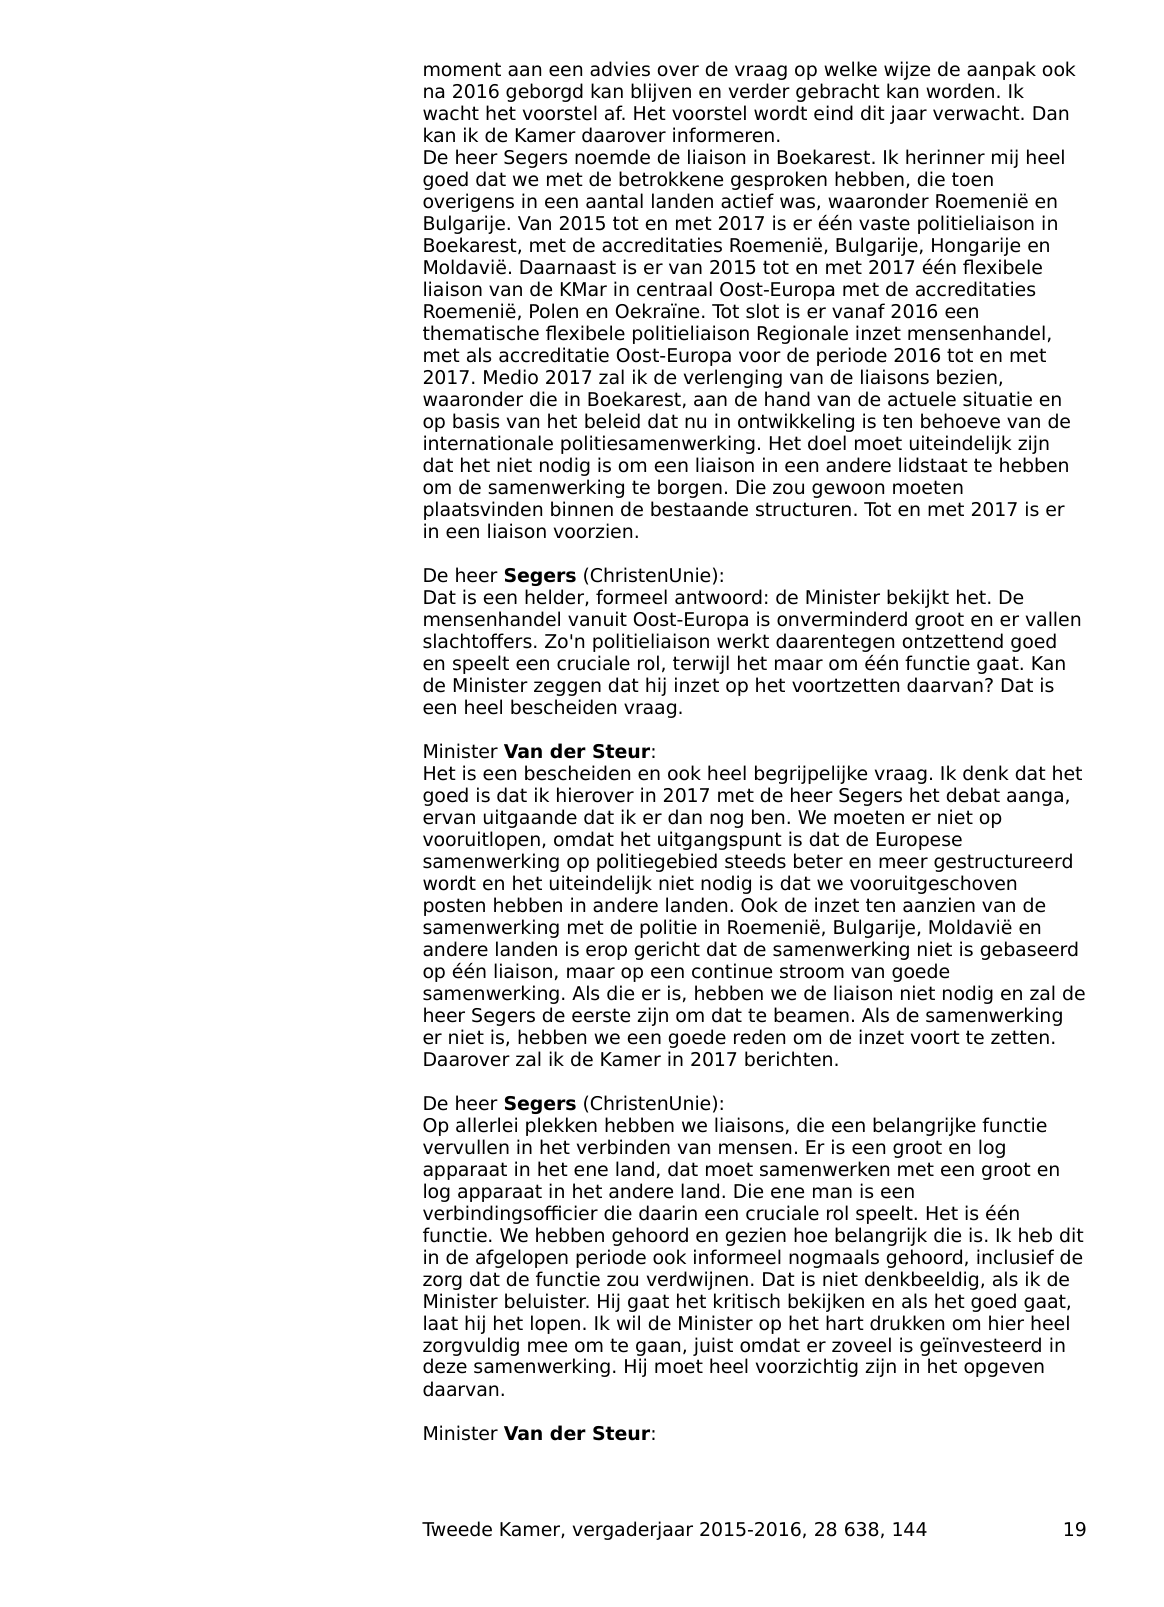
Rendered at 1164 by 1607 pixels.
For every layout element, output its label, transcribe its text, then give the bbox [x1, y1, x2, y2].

text Op allerlei plekken hebben we liaisons, die een belangrijke functie vervullen in het verbinden van mensen. Er is een groot en log apparaat in het ene land, dat moet samenwerken met een groot en log apparaat in het andere land. Die ene man is een verbindingsofficier die daarin een cruciale rol speelt. Het is één functie. We hebben gehoord en gezien hoe belangrijk die is. Ik heb dit in de afgelopen periode ook informeel nogmaals gehoord, inclusief de zorg dat de functie zou verdwijnen. Dat is niet denkbeeldig, als ik de Minister beluister. Hij gaat het kritisch bekijken en als het goed gaat, laat hij het lopen. Ik wil de Minister op het hart drukken om hier heel zorgvuldig mee om te gaan, juist omdat er zoveel is geïnvesteerd in deze samenwerking. Hij moet heel voorzichtig zijn in het opgeven daarvan. [422, 1115, 1087, 1400]
text De heer Segers (ChristenUnie): [422, 565, 1087, 587]
text Dat is een helder, formeel antwoord: de Minister bekijkt het. De mensenhandel vanuit Oost-Europa is onverminderd groot en er vallen slachtoffers. Zo'n politieliaison werkt daarentegen ontzettend goed en speelt een cruciale rol, terwijl het maar om één functie gaat. Kan de Minister zeggen dat hij inzet op het voortzetten daarvan? Dat is een heel bescheiden vraag. [422, 587, 1087, 719]
text Minister Van der Steur: [422, 1423, 1087, 1444]
text De heer Segers noemde de liaison in Boekarest. Ik herinner mij heel goed dat we met de betrokkene gesproken hebben, die toen overigens in een aantal landen actief was, waaronder Roemenië en Bulgarije. Van 2015 tot en met 2017 is er één vaste politieliaison in Boekarest, met de accreditaties Roemenië, Bulgarije, Hongarije en Moldavië. Daarnaast is er van 2015 tot en met 2017 één flexibele liaison van de KMar in centraal Oost-Europa met de accreditaties Roemenië, Polen en Oekraïne. Tot slot is er vanaf 2016 een thematische flexibele politieliaison Regionale inzet mensenhandel, met als accreditatie Oost-Europa voor de periode 2016 tot en met 2017. Medio 2017 zal ik de verlenging van de liaisons bezien, waaronder die in Boekarest, aan de hand van de actuele situatie en op basis van het beleid dat nu in ontwikkeling is ten behoeve van de internationale politiesamenwerking. Het doel moet uiteindelijk zijn dat het niet nodig is om een liaison in een andere lidstaat te hebben om de samenwerking te borgen. Die zou gewoon moeten plaatsvinden binnen de bestaande structuren. Tot en met 2017 is er in een liaison voorzien. [422, 147, 1087, 543]
text De heer Segers (ChristenUnie): [422, 1093, 1087, 1115]
text moment aan een advies over de vraag op welke wijze de aanpak ook na 2016 geborgd kan blijven en verder gebracht kan worden. Ik wacht het voorstel af. Het voorstel wordt eind dit jaar verwacht. Dan kan ik de Kamer daarover informeren. [422, 59, 1087, 147]
text Het is een bescheiden en ook heel begrijpelijke vraag. Ik denk dat het goed is dat ik hierover in 2017 met de heer Segers het debat aanga, ervan uitgaande dat ik er dan nog ben. We moeten er niet op vooruitlopen, omdat het uitgangspunt is dat de Europese samenwerking op politiegebied steeds beter en meer gestructureerd wordt en het uiteindelijk niet nodig is dat we vooruitgeschoven posten hebben in andere landen. Ook de inzet ten aanzien van de samenwerking met de politie in Roemenië, Bulgarije, Moldavië en andere landen is erop gericht dat de samenwerking niet is gebaseerd op één liaison, maar op een continue stroom van goede samenwerking. Als die er is, hebben we de liaison niet nodig en zal de heer Segers de eerste zijn om dat te beamen. Als de samenwerking er niet is, hebben we een goede reden om de inzet voort te zetten. Daarover zal ik de Kamer in 2017 berichten. [422, 763, 1087, 1071]
text Minister Van der Steur: [422, 741, 1087, 763]
